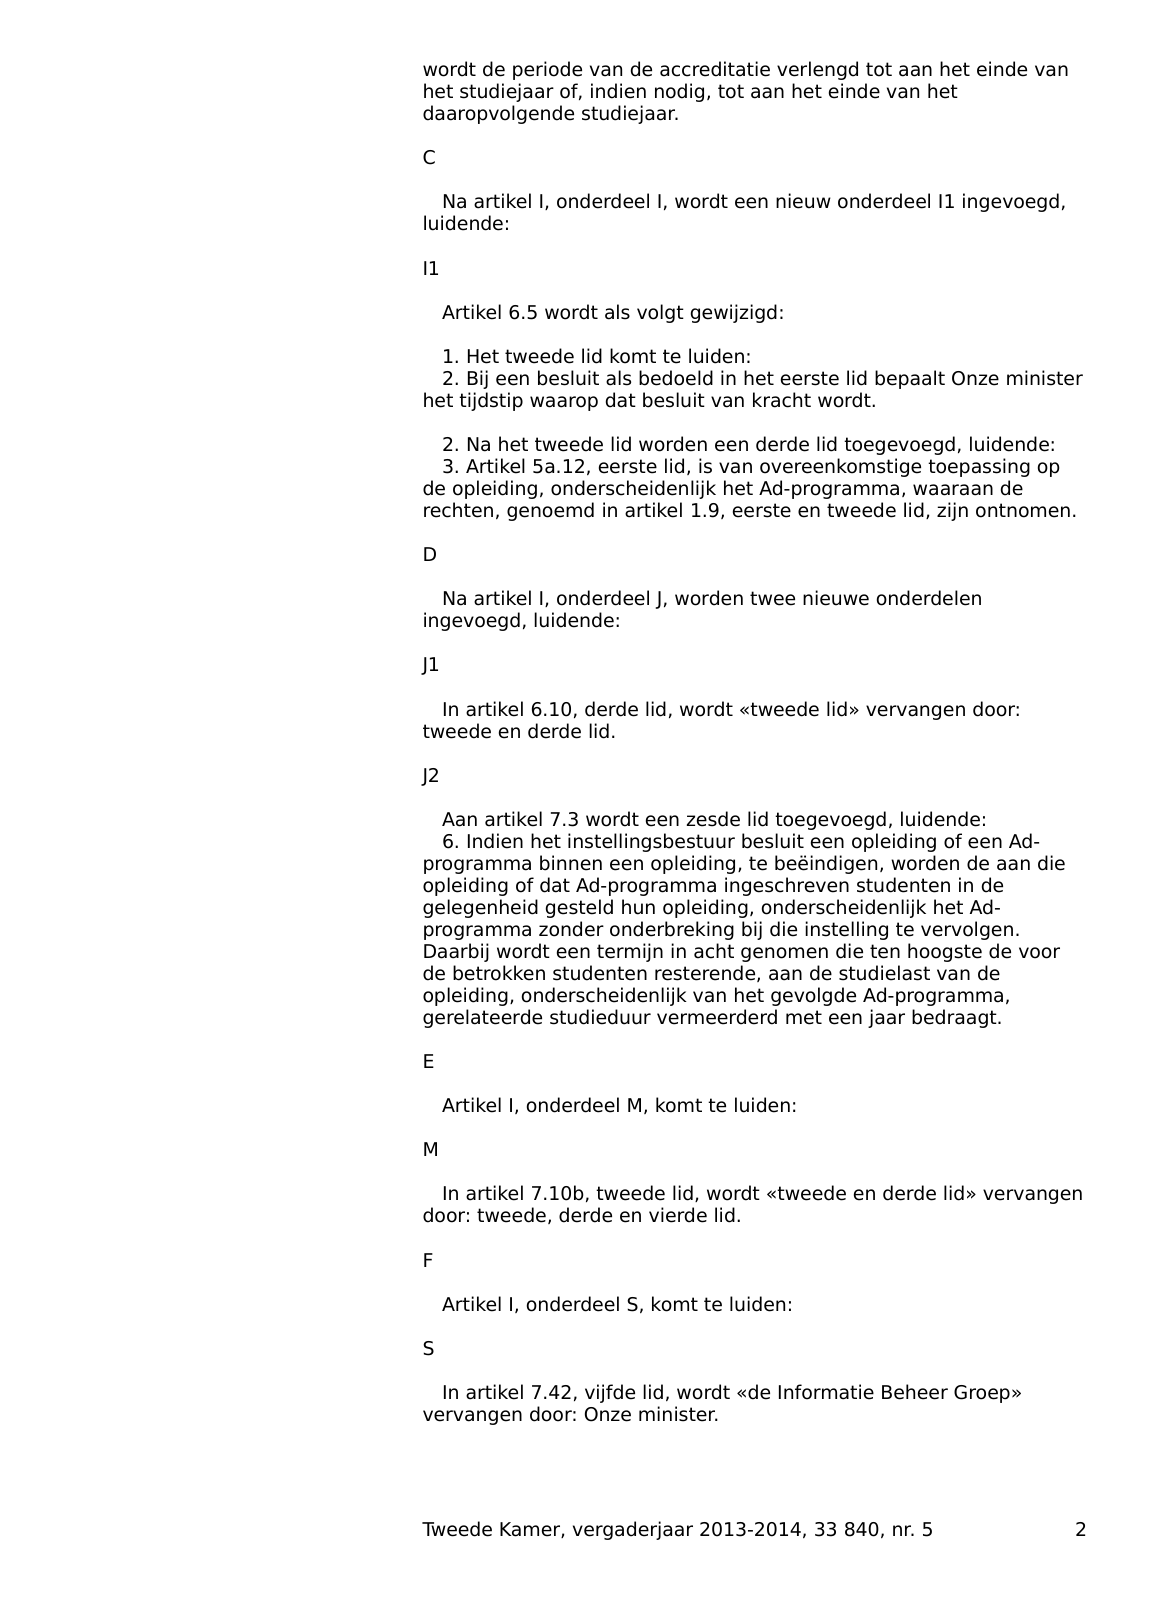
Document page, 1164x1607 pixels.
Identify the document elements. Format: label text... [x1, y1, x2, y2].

subtitle C [422, 147, 1087, 169]
text 3. Artikel 5a.12, eerste lid, is van overeenkomstige toepassing op de opleiding, onderscheidenlijk het Ad-programma, waaraan de rechten, genoemd in artikel 1.9, eerste en tweede lid, zijn ontnomen. [422, 456, 1087, 522]
subtitle I1 [422, 257, 1087, 279]
text Na artikel I, onderdeel I, wordt een nieuw onderdeel I1 ingevoegd, luidende: [422, 191, 1087, 235]
subtitle S [422, 1338, 1087, 1360]
subtitle J2 [422, 765, 1087, 787]
text In artikel 7.42, vijfde lid, wordt «de Informatie Beheer Groep» vervangen door: Onze minister. [422, 1382, 1087, 1426]
text Na artikel I, onderdeel J, worden twee nieuwe onderdelen ingevoegd, luidende: [422, 588, 1087, 632]
subtitle J1 [422, 654, 1087, 676]
text In artikel 6.10, derde lid, wordt «tweede lid» vervangen door: tweede en derde lid. [422, 698, 1087, 742]
text Artikel I, onderdeel M, komt te luiden: [422, 1095, 1087, 1117]
text Artikel I, onderdeel S, komt te luiden: [422, 1294, 1087, 1316]
subtitle E [422, 1051, 1087, 1073]
text 2. Na het tweede lid worden een derde lid toegevoegd, luidende: [422, 434, 1087, 456]
text 2. Bij een besluit als bedoeld in het eerste lid bepaalt Onze minister het tijdstip waarop dat besluit van kracht wordt. [422, 368, 1087, 412]
subtitle M [422, 1139, 1087, 1161]
text 1. Het tweede lid komt te luiden: [422, 346, 1087, 368]
subtitle D [422, 544, 1087, 566]
text Artikel 6.5 wordt als volgt gewijzigd: [422, 302, 1087, 324]
subtitle F [422, 1249, 1087, 1271]
text wordt de periode van de accreditatie verlengd tot aan het einde van het studiejaar of, indien nodig, tot aan het einde van het daaropvolgende studiejaar. [422, 59, 1087, 125]
text 6. Indien het instellingsbestuur besluit een opleiding of een Ad-programma binnen een opleiding, te beëindigen, worden de aan die opleiding of dat Ad-programma ingeschreven studenten in de gelegenheid gesteld hun opleiding, onderscheidenlijk het Ad-programma zonder onderbreking bij die instelling te vervolgen. Daarbij wordt een termijn in acht genomen die ten hoogste de voor de betrokken studenten resterende, aan de studielast van de opleiding, onderscheidenlijk van het gevolgde Ad-programma, gerelateerde studieduur vermeerderd met een jaar bedraagt. [422, 831, 1087, 1029]
text In artikel 7.10b, tweede lid, wordt «tweede en derde lid» vervangen door: tweede, derde en vierde lid. [422, 1183, 1087, 1227]
text Aan artikel 7.3 wordt een zesde lid toegevoegd, luidende: [422, 809, 1087, 831]
